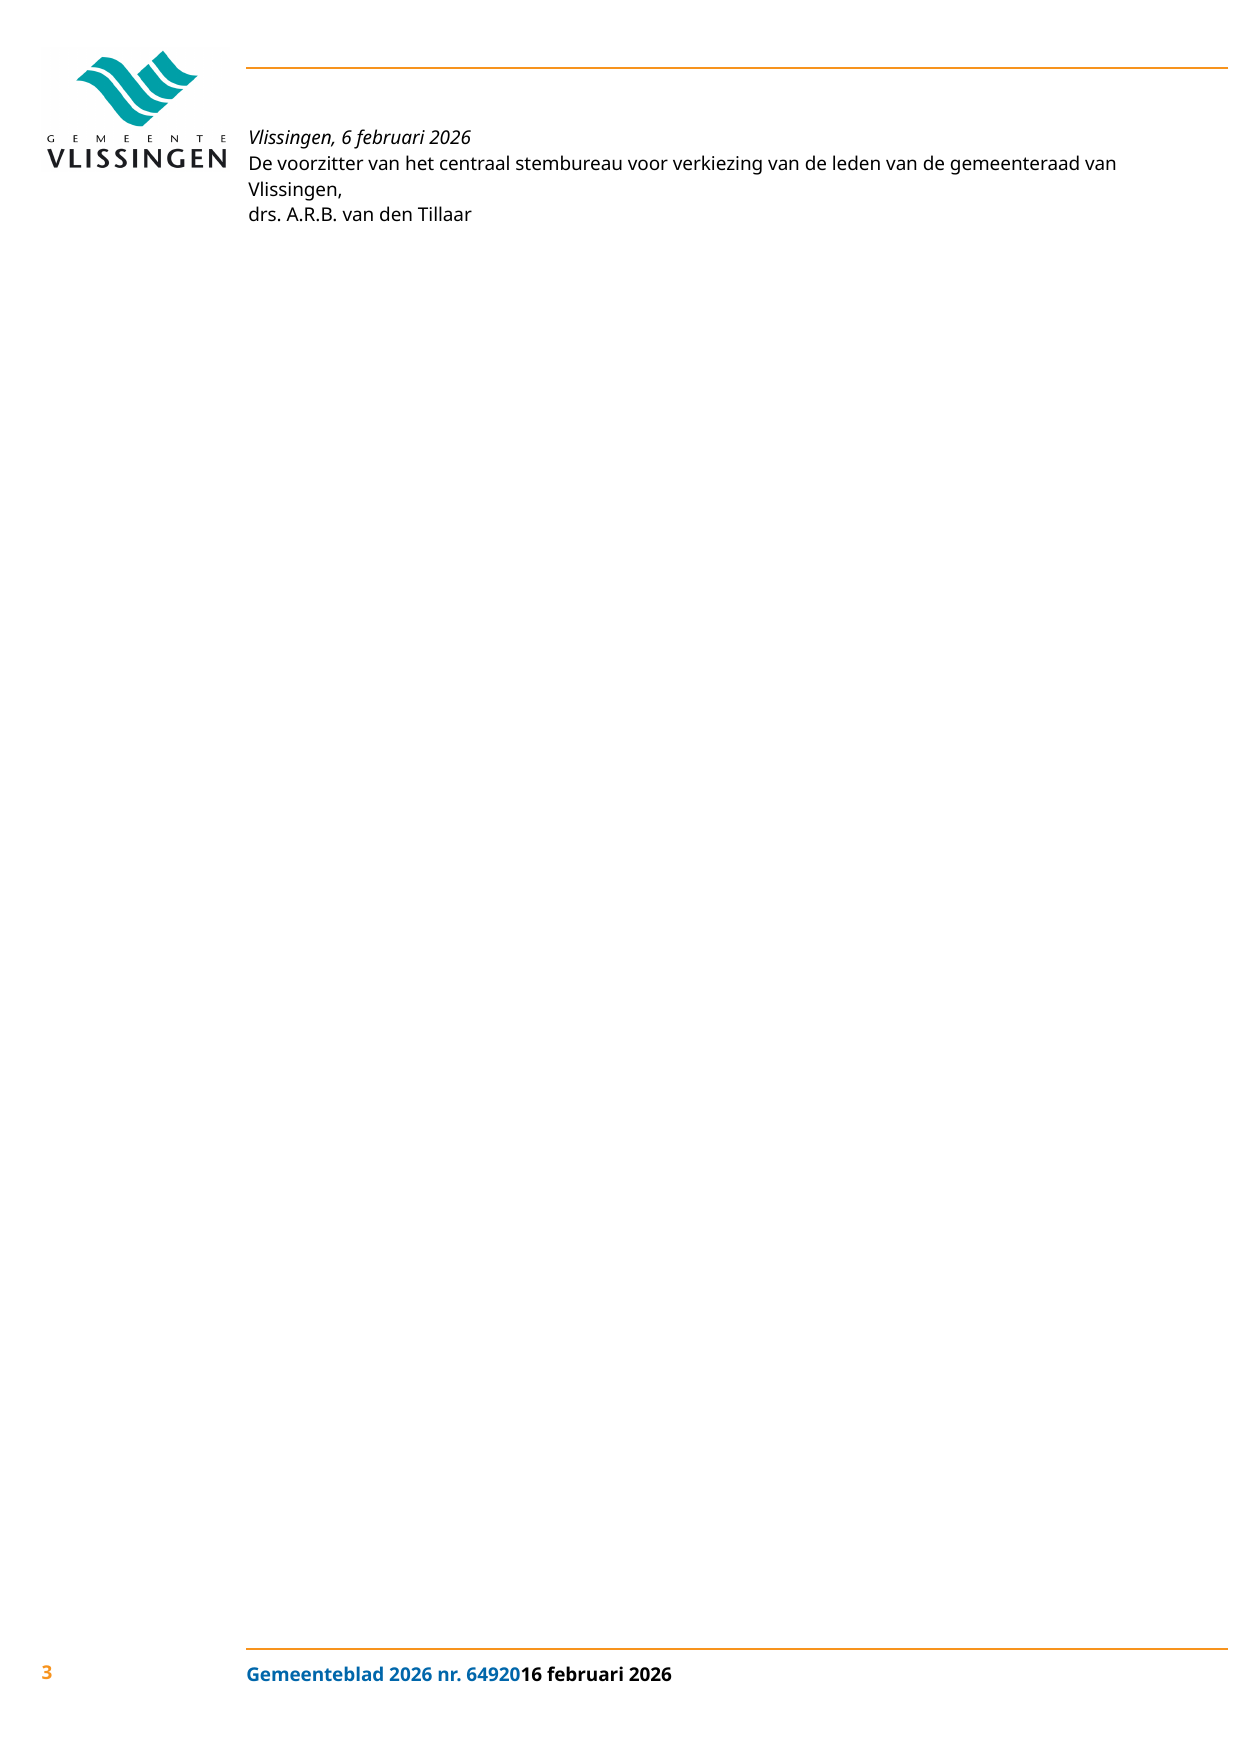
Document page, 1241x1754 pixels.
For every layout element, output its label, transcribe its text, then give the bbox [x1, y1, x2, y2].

text drs. A.R.B. van den Tillaar [248, 202, 1152, 227]
text De voorzitter van het centraal stembureau voor verkiezing van de leden van de gemeenteraad van Vlissingen, [248, 150, 1152, 202]
picture [41, 47, 231, 172]
text Vlissingen, 6 februari 2026 [248, 124, 1152, 150]
